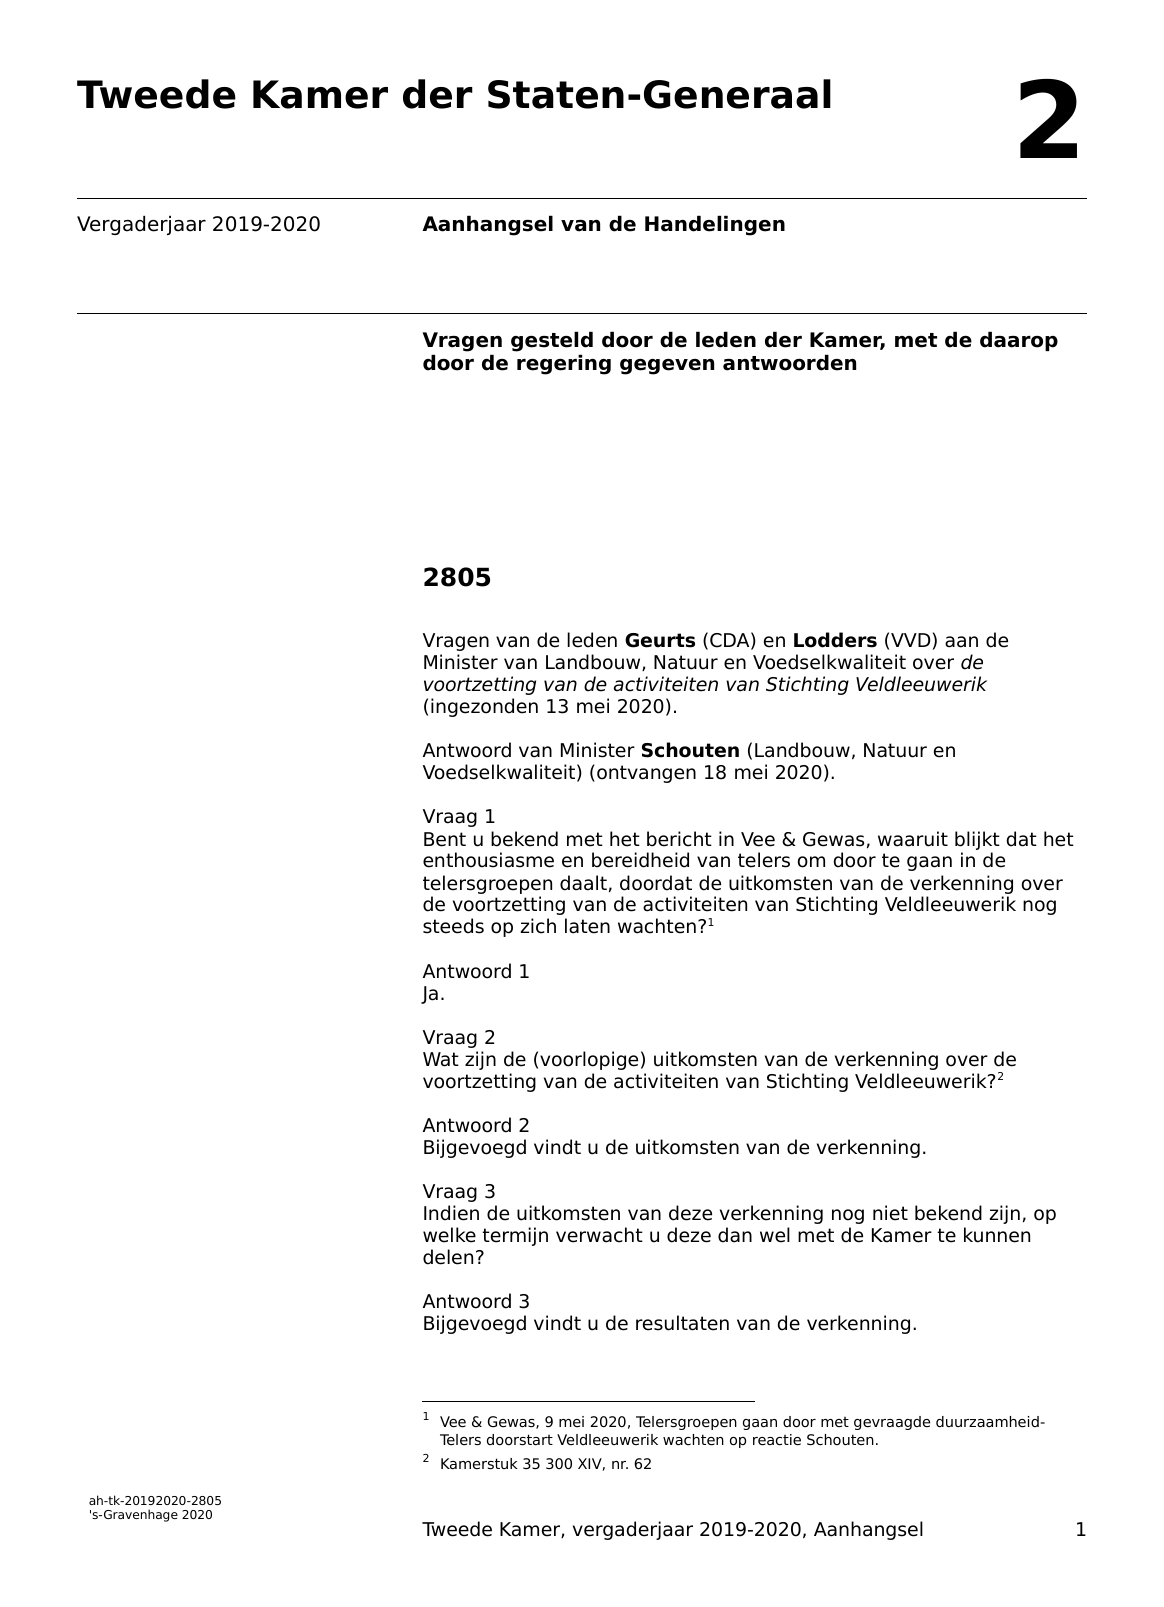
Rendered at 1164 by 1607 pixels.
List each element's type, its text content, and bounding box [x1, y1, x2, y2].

table_header 2 [886, 59, 1087, 198]
table_cell [77, 314, 422, 375]
text Antwoord 3 [422, 1291, 1087, 1313]
text Vraag 3 [422, 1181, 1087, 1203]
text Vraag 2 [422, 1027, 1087, 1049]
text Ja. [422, 982, 1087, 1004]
text Antwoord 1 [422, 961, 1087, 982]
text Vragen van de leden Geurts (CDA) en Lodders (VVD) aan de Minister van Landbouw, Natuur en Voedselkwaliteit over de voortzetting van de activiteiten van Stichting Veldleeuwerik (ingezonden 13 mei 2020). [422, 630, 1087, 718]
table_cell Vergaderjaar 2019-2020 [77, 199, 422, 313]
text 's-Gravenhage 2020 [88, 1508, 323, 1522]
table_cell Vragen gesteld door de leden der Kamer, met de daarop door de regering gegeven antwoorden [422, 314, 1087, 375]
text Antwoord van Minister Schouten (Landbouw, Natuur en Voedselkwaliteit) (ontvangen 18 mei 2020). [422, 740, 1087, 784]
text Bijgevoegd vindt u de uitkomsten van de verkenning. [422, 1137, 1087, 1159]
text Vraag 1 [422, 806, 1087, 828]
text ah-tk-20192020-2805 [88, 1494, 323, 1508]
table_cell Aanhangsel van de Handelingen [422, 199, 1087, 313]
text Kamerstuk 35 300 XIV, nr. 62 [422, 1452, 1087, 1474]
text Indien de uitkomsten van deze verkenning nog niet bekend zijn, op welke termijn verwacht u deze dan wel met de Kamer te kunnen delen? [422, 1203, 1087, 1269]
table_header Tweede Kamer der Staten-Generaal [77, 59, 886, 198]
text Bijgevoegd vindt u de resultaten van de verkenning. [422, 1313, 1087, 1335]
text Wat zijn de (voorlopige) uitkomsten van de verkenning over de voortzetting van de activiteiten van Stichting Veldleeuwerik? [422, 1049, 1087, 1093]
text Bent u bekend met het bericht in Vee & Gewas, waaruit blijkt dat het enthousiasme en bereidheid van telers om door te gaan in de telersgroepen daalt, doordat de uitkomsten van de verkenning over de voortzetting van de activiteiten van Stichting Veldleeuwerik nog steeds op zich laten wachten? [422, 828, 1087, 938]
text 2805 [422, 563, 1087, 592]
text Vee & Gewas, 9 mei 2020, Telersgroepen gaan door met gevraagde duurzaamheid- Telers doorstart Veldleeuwerik wachten op reactie Schouten. [422, 1410, 1087, 1449]
text Antwoord 2 [422, 1115, 1087, 1137]
